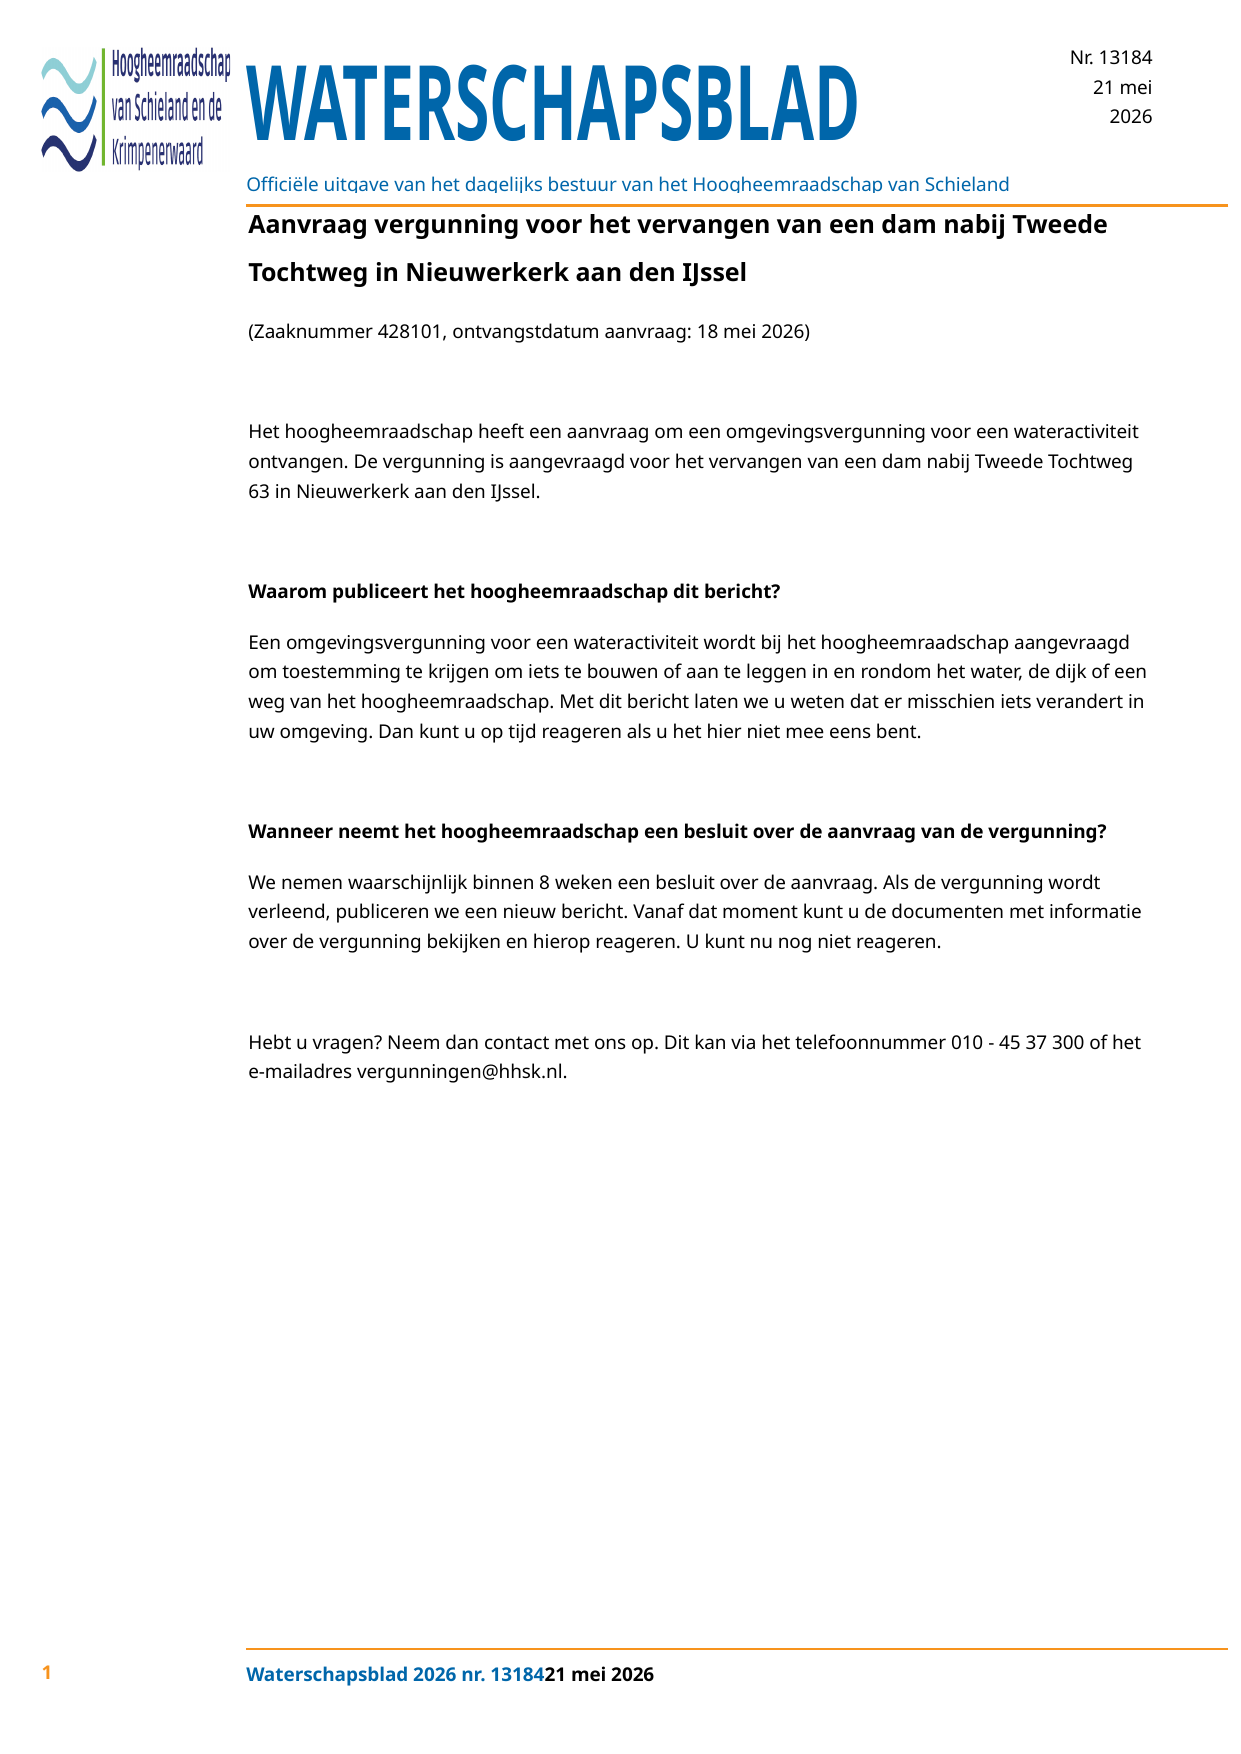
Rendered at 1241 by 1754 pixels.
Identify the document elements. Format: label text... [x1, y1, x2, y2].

text Waarom publiceert het hoogheemraadschap dit bericht? [248, 579, 1152, 604]
text We nemen waarschijnlijk binnen 8 weken een besluit over de aanvraag. Als de vergunning wordt verleend, publiceren we een nieuw bericht. Vanaf dat moment kunt u de documenten met informatie over de vergunning bekijken en hierop reageren. U kunt nu nog niet reageren. [248, 869, 1152, 954]
text Het hoogheemraadschap heeft een aanvraag om een omgevingsvergunning voor een wateractiviteit ontvangen. De vergunning is aangevraagd voor het vervangen van een dam nabij Tweede Tochtweg 63 in Nieuwerkerk aan den IJssel. [248, 419, 1152, 504]
text Aanvraag vergunning voor het vervangen van een dam nabij Tweede Tochtweg in Nieuwerkerk aan den IJssel [248, 207, 1152, 288]
picture [41, 47, 231, 172]
text Wanneer neemt het hoogheemraadschap een besluit over de aanvraag van de vergunning? [248, 819, 1152, 844]
text (Zaaknummer 428101, ontvangstdatum aanvraag: 18 mei 2026) [248, 318, 1152, 344]
text Hebt u vragen? Neem dan contact met ons op. Dit kan via het telefoonnummer 010 - 45 37 300 of het e-mailadres vergunningen@hhsk.nl. [248, 1029, 1152, 1084]
text Een omgevingsvergunning voor een wateractiviteit wordt bij het hoogheemraadschap aangevraagd om toestemming te krijgen om iets te bouwen of aan te leggen in en rondom het water, de dijk of een weg van het hoogheemraadschap. Met dit bericht laten we u weten dat er misschien iets verandert in uw omgeving. Dan kunt u op tijd reageren als u het hier niet mee eens bent. [248, 629, 1152, 744]
